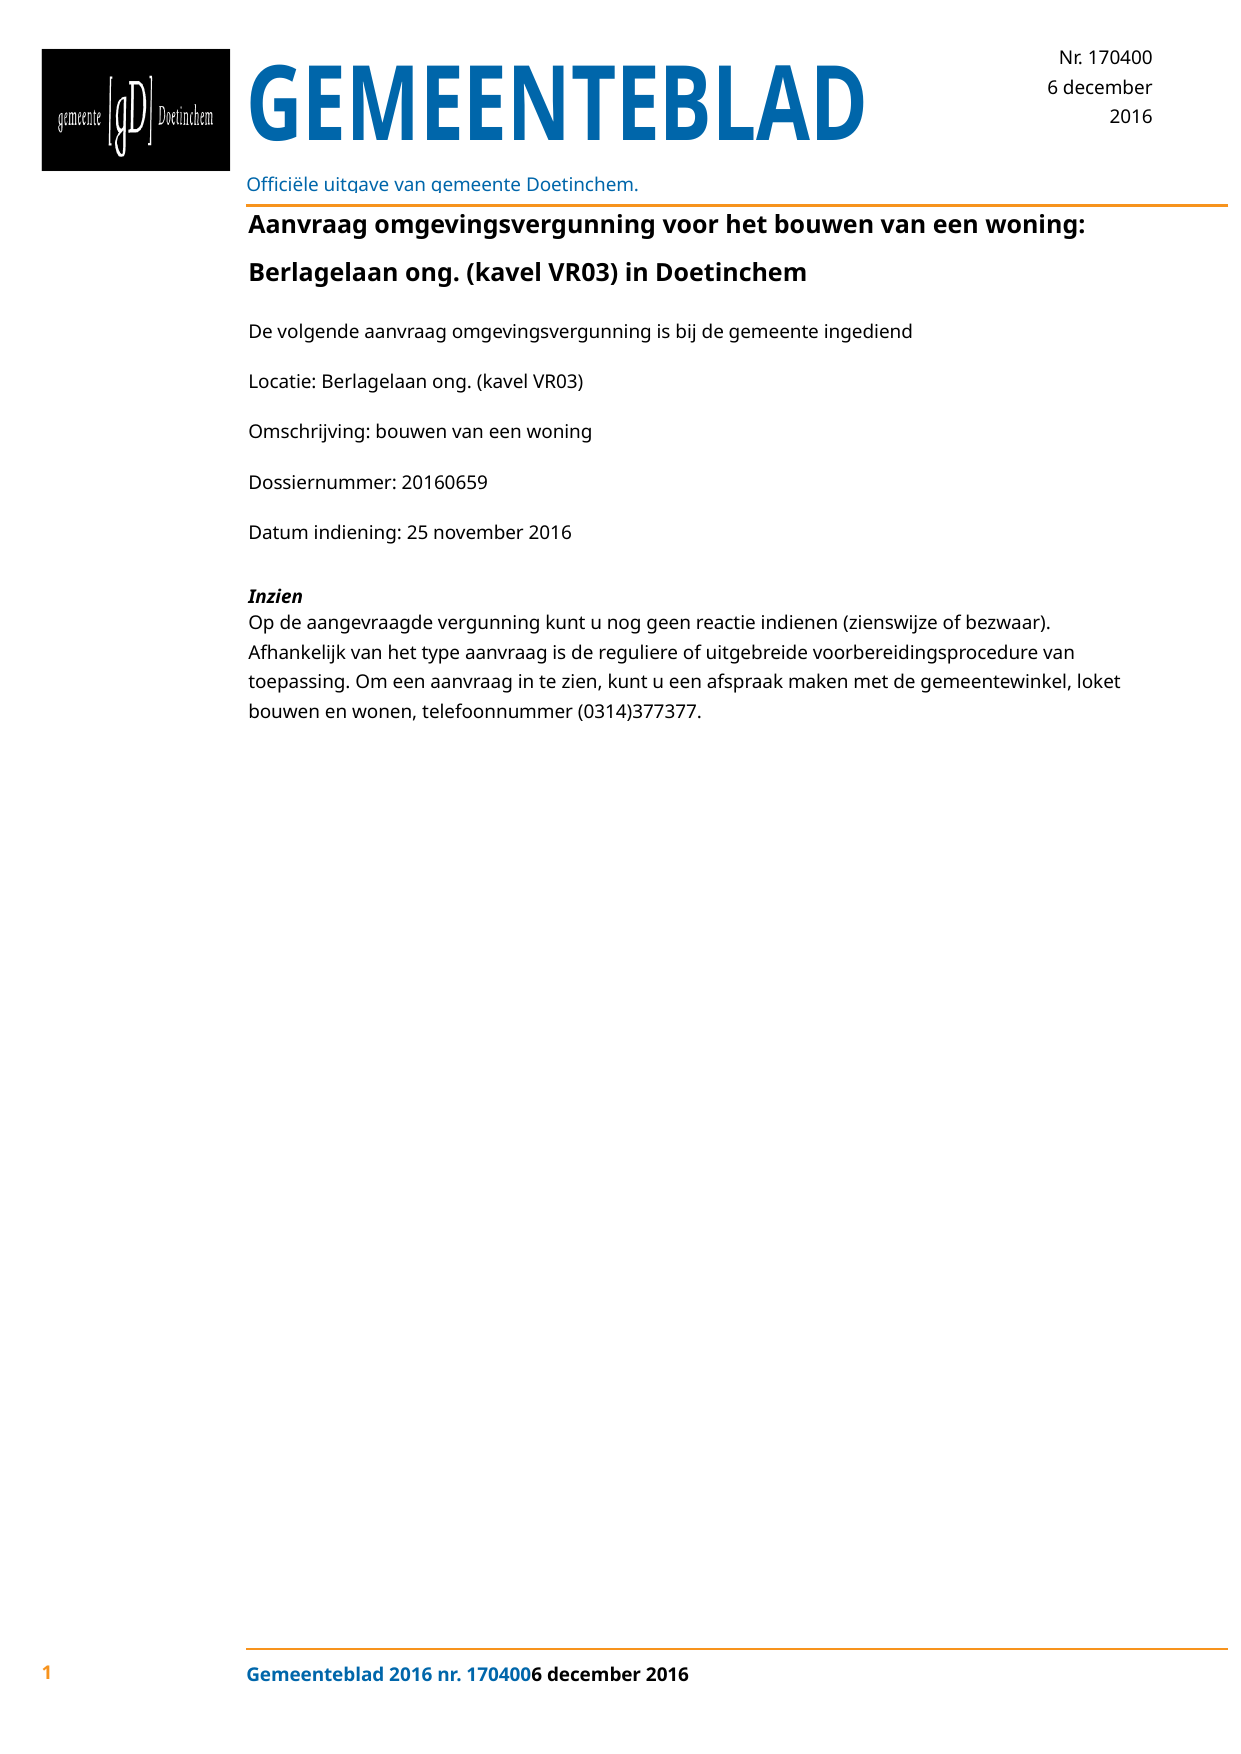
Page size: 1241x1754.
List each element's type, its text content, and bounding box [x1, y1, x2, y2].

text Op de aangevraagde vergunning kunt u nog geen reactie indienen (zienswijze of bezwaar). Afhankelijk van het type aanvraag is de reguliere of uitgebreide voorbereidingsprocedure van toepassing. Om een aanvraag in te zien, kunt u een afspraak maken met de gemeentewinkel, loket bouwen en wonen, telefoonnummer (0314)377377. [248, 609, 1152, 724]
text Dossiernummer: 20160659 [248, 469, 1152, 495]
text Datum indiening: 25 november 2016 [248, 519, 1152, 545]
text Locatie: Berlagelaan ong. (kavel VR03) [248, 368, 1152, 394]
text De volgende aanvraag omgevingsvergunning is bij de gemeente ingediend [248, 318, 1152, 344]
picture [41, 47, 231, 172]
text Aanvraag omgevingsvergunning voor het bouwen van een woning: Berlagelaan ong. (kavel VR03) in Doetinchem [248, 207, 1152, 288]
text Omschrijving: bouwen van een woning [248, 419, 1152, 444]
text Inzien [248, 583, 1152, 609]
